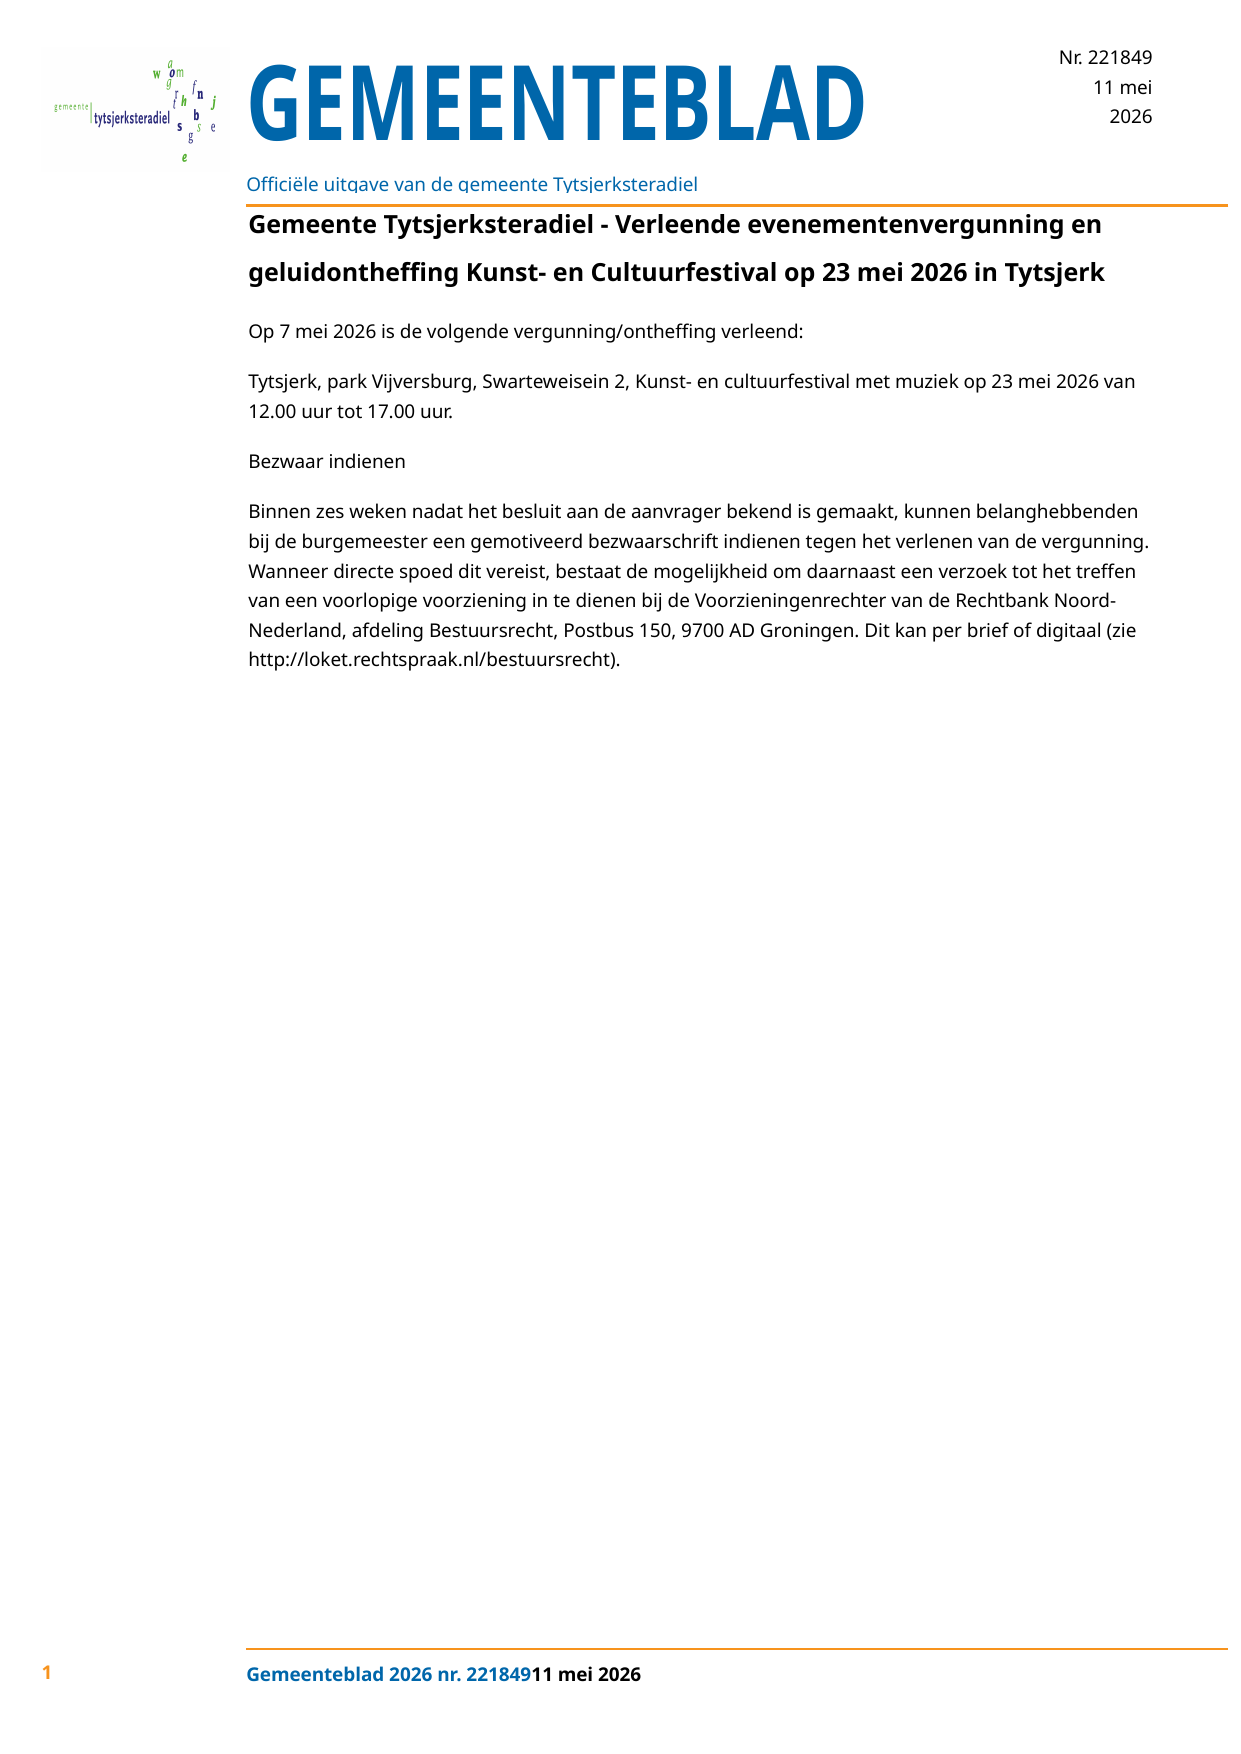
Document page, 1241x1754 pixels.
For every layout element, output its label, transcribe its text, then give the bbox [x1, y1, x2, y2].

text Gemeente Tytsjerksteradiel - Verleende evenementenvergunning en geluidontheffing Kunst- en Cultuurfestival op 23 mei 2026 in Tytsjerk [248, 207, 1152, 288]
picture [41, 47, 231, 172]
text Bezwaar indienen [248, 448, 1152, 474]
text Binnen zes weken nadat het besluit aan de aanvrager bekend is gemaakt, kunnen belanghebbenden bij de burgemeester een gemotiveerd bezwaarschrift indienen tegen het verlenen van de vergunning. Wanneer directe spoed dit vereist, bestaat de mogelijkheid om daarnaast een verzoek tot het treffen van een voorlopige voorziening in te dienen bij de Voorzieningenrechter van de Rechtbank Noord-Nederland, afdeling Bestuursrecht, Postbus 150, 9700 AD Groningen. Dit kan per brief of digitaal (zie http://loket.rechtspraak.nl/bestuursrecht). [248, 499, 1152, 672]
text Op 7 mei 2026 is de volgende vergunning/ontheffing verleend: [248, 318, 1152, 344]
text Tytsjerk, park Vijversburg, Swarteweisein 2, Kunst- en cultuurfestival met muziek op 23 mei 2026 van 12.00 uur tot 17.00 uur. [248, 368, 1152, 424]
